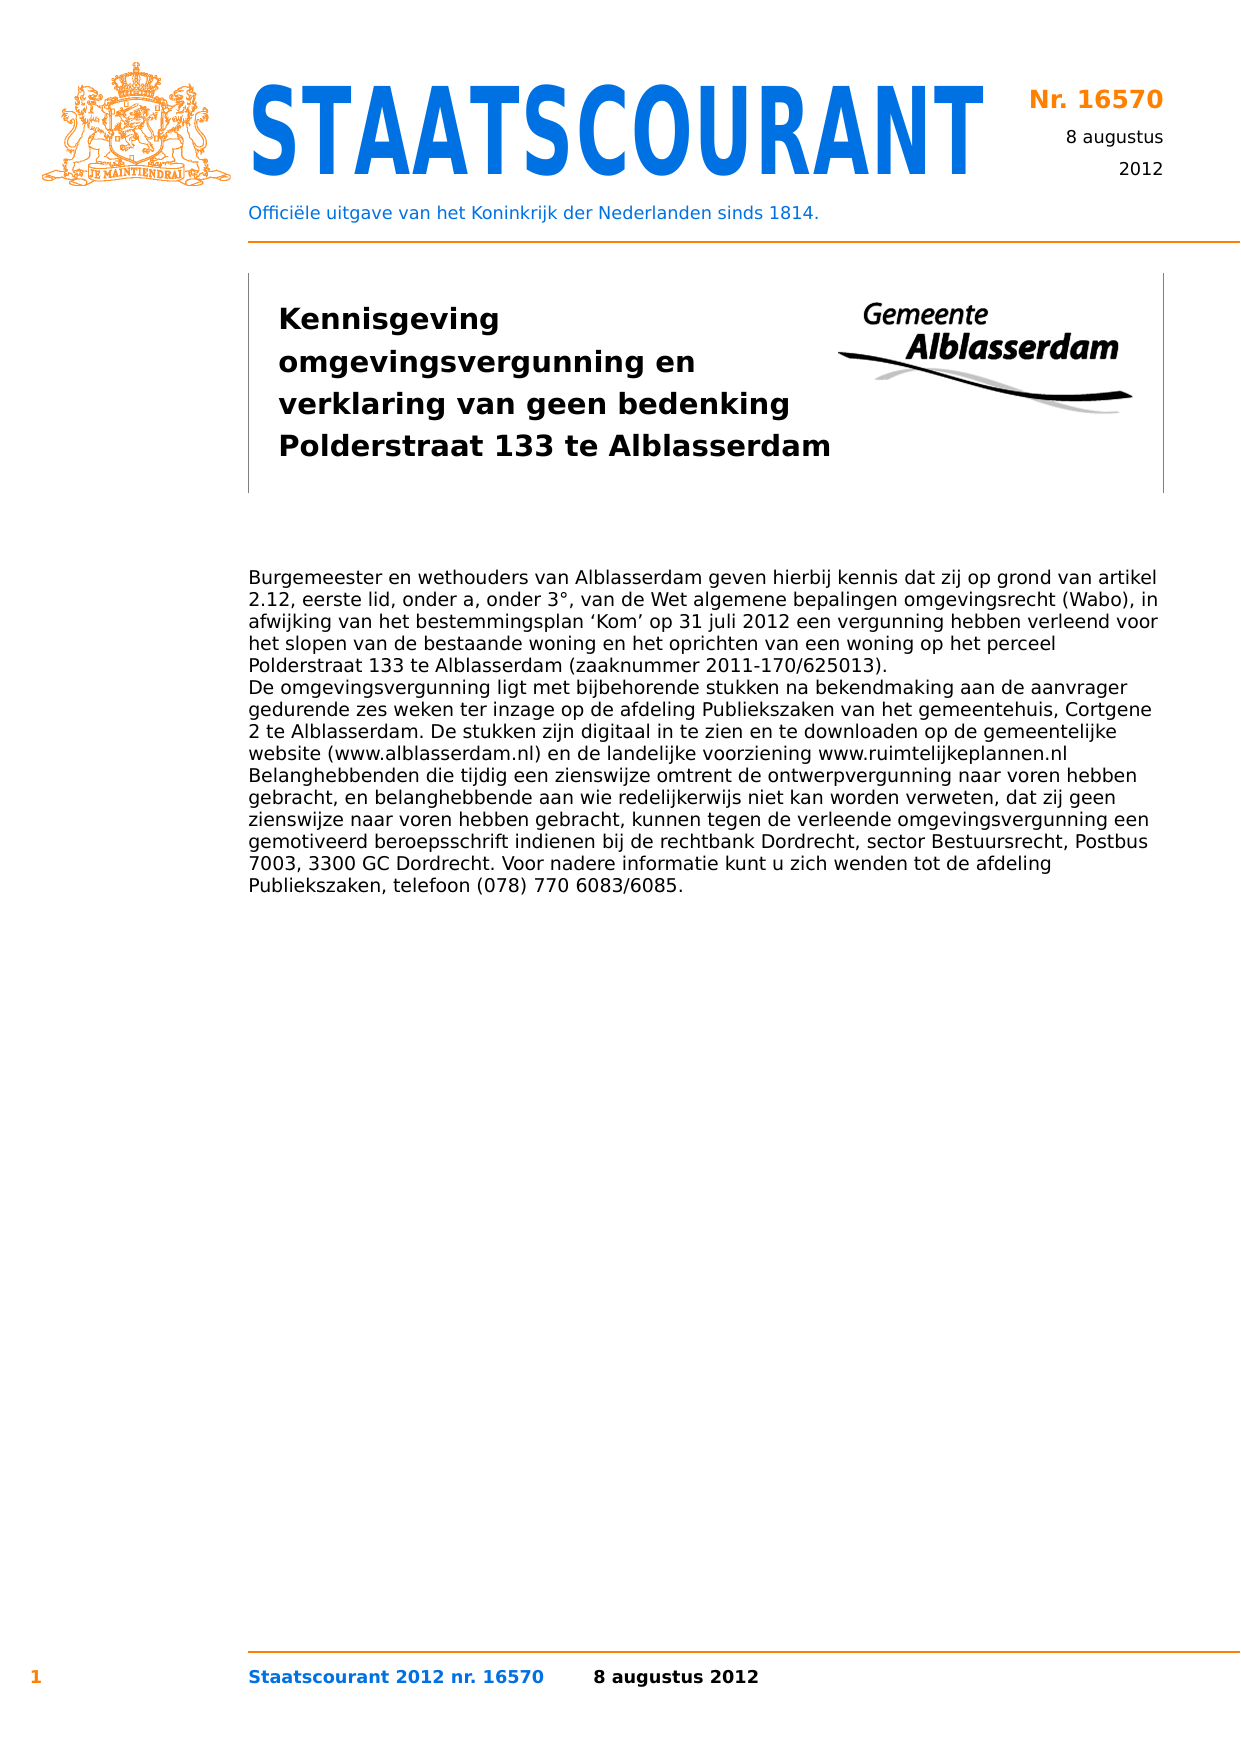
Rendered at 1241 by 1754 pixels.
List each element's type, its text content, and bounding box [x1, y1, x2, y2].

table_cell Officiële uitgave van het Koninkrijk der Nederlanden sinds 1814. [248, 203, 1240, 241]
table_header STAATSCOURANT [248, 62, 998, 203]
text De omgevingsvergunning ligt met bijbehorende stukken na bekendmaking aan de aanvrager gedurende zes weken ter inzage op de afdeling Publiekszaken van het gemeentehuis, Cortgene 2 te Alblasserdam. De stukken zijn digitaal in te zien en te downloaden op de gemeentelijke website (www.alblasserdam.nl) en de landelijke voorziening www.ruimtelijkeplannen.nl [248, 677, 1163, 765]
picture [41, 62, 231, 186]
text Burgemeester en wethouders van Alblasserdam geven hierbij kennis dat zij op grond van artikel 2.12, eerste lid, onder a, onder 3°, van de Wet algemene bepalingen omgevingsrecht (Wabo), in afwijking van het bestemmingsplan ‘Kom’ op 31 juli 2012 een vergunning hebben verleend voor het slopen van de bestaande woning en het oprichten van een woning op het perceel Polderstraat 133 te Alblasserdam (zaaknummer 2011-170/625013). [248, 567, 1163, 677]
table_cell 8 augustus [998, 121, 1240, 153]
text Belanghebbenden die tijdig een zienswijze omtrent de ontwerpvergunning naar voren hebben gebracht, en belanghebbende aan wie redelijkerwijs niet kan worden verweten, dat zij geen zienswijze naar voren hebben gebracht, kunnen tegen de verleende omgevingsvergunning een gemotiveerd beroepsschrift indienen bij de rechtbank Dordrecht, sector Bestuursrecht, Postbus 7003, 3300 GC Dordrecht. Voor nadere informatie kunt u zich wenden tot de afdeling Publiekszaken, telefoon (078) 770 6083/6085. [248, 765, 1163, 897]
table_cell 2012 [998, 153, 1240, 203]
table_header [25, 62, 248, 241]
picture [838, 302, 1134, 415]
table_header Nr. 16570 [998, 62, 1240, 121]
subtitle Kennisgeving omgevingsvergunning en verklaring van geen bedenking Polderstraat 133 te Alblasserdam [249, 273, 1163, 493]
